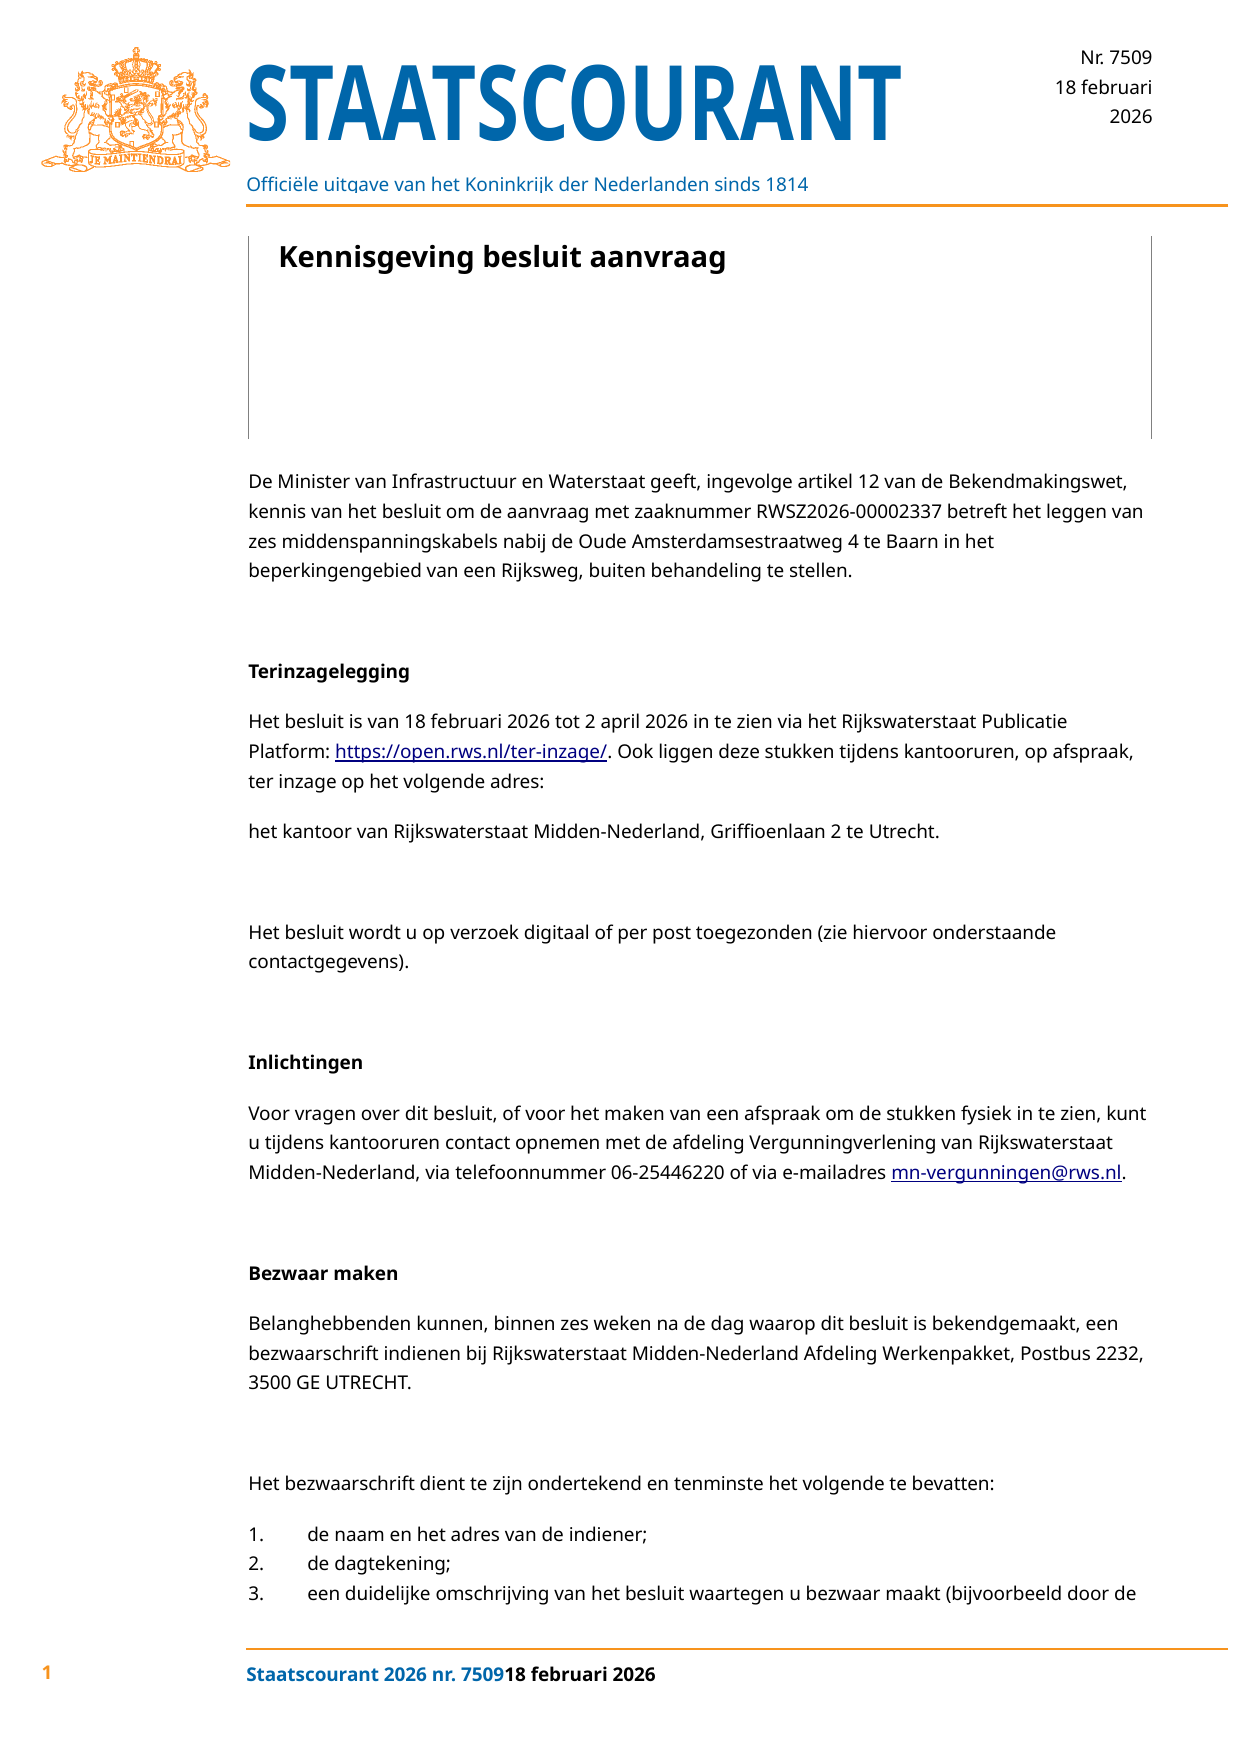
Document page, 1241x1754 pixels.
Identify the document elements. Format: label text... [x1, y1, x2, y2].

text Terinzagelegging [248, 658, 1152, 684]
picture [41, 47, 231, 172]
text De Minister van Infrastructuur en Waterstaat geeft, ingevolge artikel 12 van de Bekendmakingswet, kennis van het besluit om de aanvraag met zaaknummer RWSZ2026-00002337 betreft het leggen van zes middenspanningskabels nabij de Oude Amsterdamsestraatweg 4 te Baarn in het beperkingengebied van een Rijksweg, buiten behandeling te stellen. [248, 469, 1152, 583]
text Bezwaar maken [248, 1260, 1152, 1286]
table_header [1090, 236, 1151, 413]
text Belanghebbenden kunnen, binnen zes weken na de dag waarop dit besluit is bekendgemaakt, een bezwaarschrift indienen bij Rijkswaterstaat Midden-Nederland Afdeling Werkenpakket, Postbus 2232, 3500 GE UTRECHT. [248, 1310, 1152, 1395]
picture [912, 236, 1090, 414]
text Het besluit is van 18 februari 2026 tot 2 april 2026 in te zien via het Rijkswaterstaat Publicatie Platform: https://open.rws.nl/ter-inzage/. Ook liggen deze stukken tijdens kantooruren, op afspraak, ter inzage op het volgende adres: [248, 709, 1152, 793]
list een duidelijke omschrijving van het besluit waartegen u bezwaar maakt (bijvoorbeeld door de [248, 1580, 1152, 1606]
text Het bezwaarschrift dient te zijn ondertekend en tenminste het volgende te bevatten: [248, 1470, 1152, 1496]
text Inlichtingen [248, 1049, 1152, 1075]
text Voor vragen over dit besluit, of voor het maken van een afspraak om de stukken fysiek in te zien, kunt u tijdens kantooruren contact opnemen met de afdeling Vergunningverlening van Rijkswaterstaat Midden-Nederland, via telefoonnummer 06-25446220 of via e-mailadres mn-vergunningen@rws.nl. [248, 1100, 1152, 1185]
text Het besluit wordt u op verzoek digitaal of per post toegezonden (zie hiervoor onderstaande contactgegevens). [248, 919, 1152, 974]
table_header [850, 236, 912, 413]
list de naam en het adres van de indiener; [248, 1521, 1152, 1546]
text het kantoor van Rijkswaterstaat Midden-Nederland, Griffioenlaan 2 te Utrecht. [248, 818, 1152, 844]
table_header [850, 414, 1151, 439]
table_header Kennisgeving besluit aanvraag [249, 236, 850, 439]
list de dagtekening; [248, 1550, 1152, 1576]
